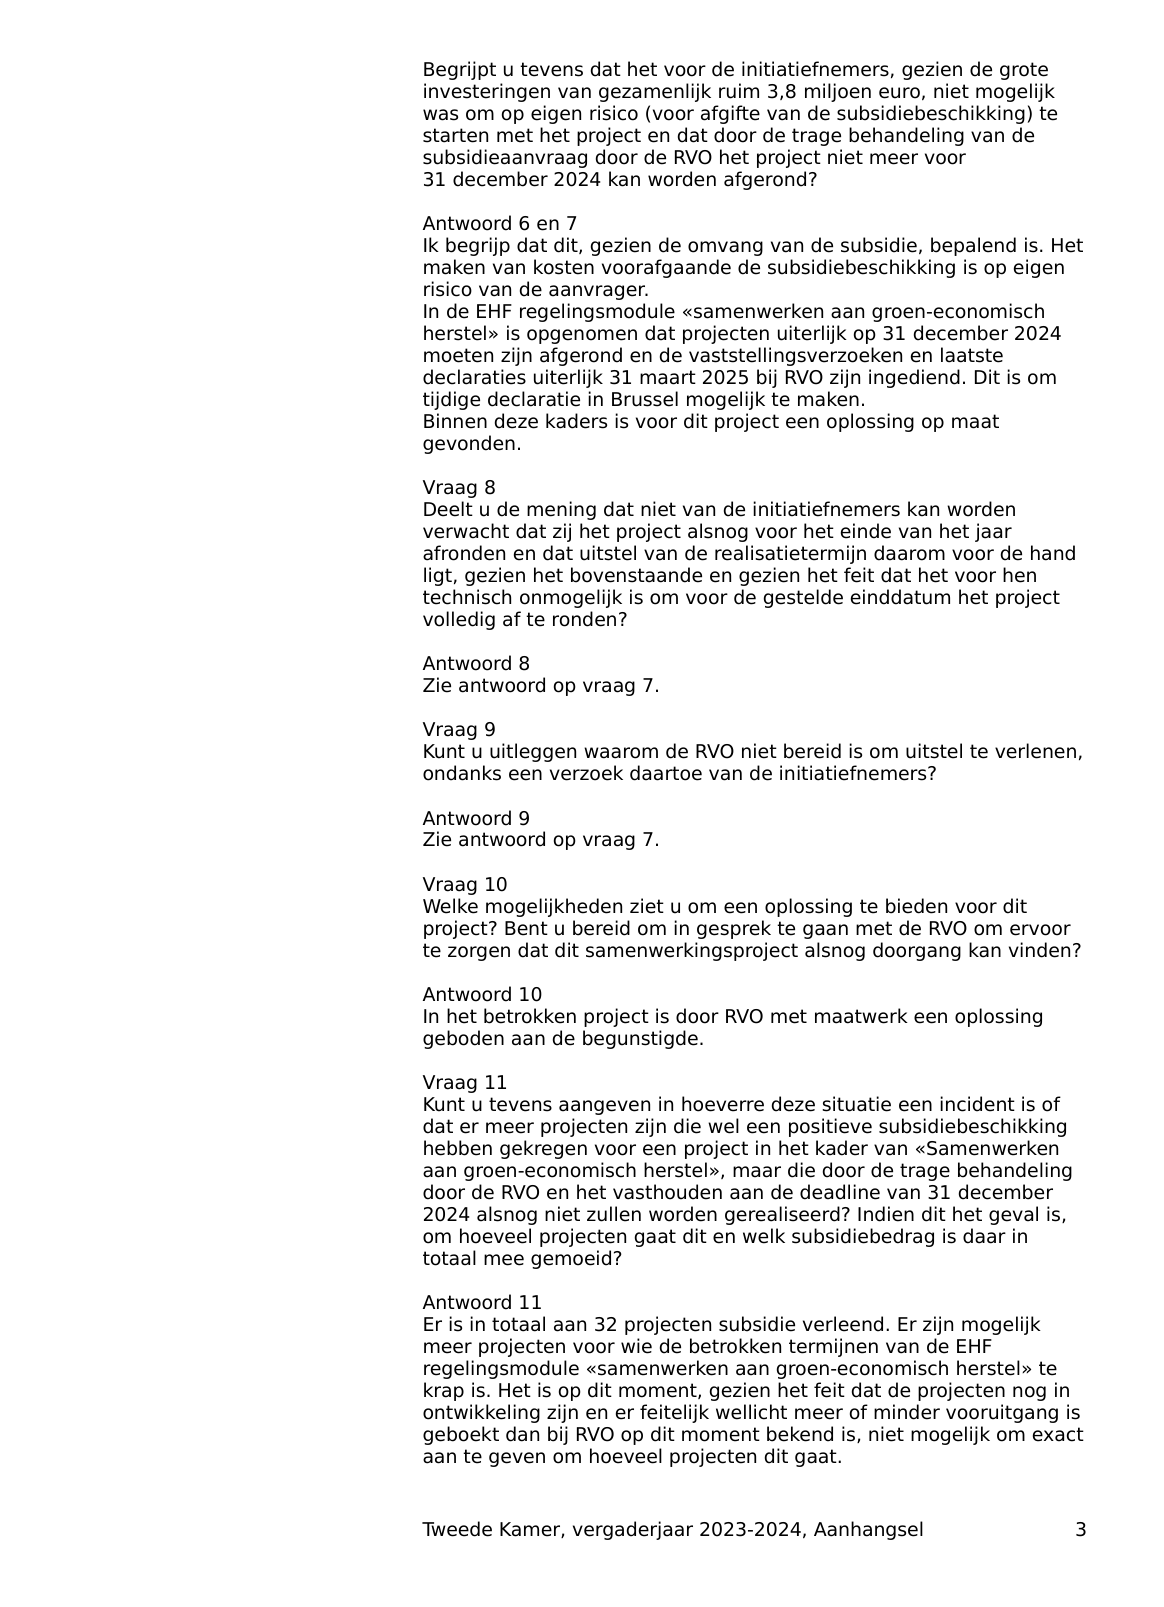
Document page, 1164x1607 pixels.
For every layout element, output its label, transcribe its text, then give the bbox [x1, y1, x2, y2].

text Zie antwoord op vraag 7. [422, 675, 1087, 697]
text Binnen deze kaders is voor dit project een oplossing op maat gevonden. [422, 411, 1087, 455]
text Er is in totaal aan 32 projecten subsidie verleend. Er zijn mogelijk meer projecten voor wie de betrokken termijnen van de EHF regelingsmodule «samenwerken aan groen-economisch herstel» te krap is. Het is op dit moment, gezien het feit dat de projecten nog in ontwikkeling zijn en er feitelijk wellicht meer of minder vooruitgang is geboekt dan bij RVO op dit moment bekend is, niet mogelijk om exact aan te geven om hoeveel projecten dit gaat. [422, 1314, 1087, 1468]
text Zie antwoord op vraag 7. [422, 829, 1087, 851]
text Ik begrijp dat dit, gezien de omvang van de subsidie, bepalend is. Het maken van kosten voorafgaande de subsidiebeschikking is op eigen risico van de aanvrager. [422, 235, 1087, 301]
text Vraag 11 [422, 1072, 1087, 1094]
text Antwoord 6 en 7 [422, 213, 1087, 235]
text Antwoord 11 [422, 1292, 1087, 1314]
text Kunt u tevens aangeven in hoeverre deze situatie een incident is of dat er meer projecten zijn die wel een positieve subsidiebeschikking hebben gekregen voor een project in het kader van «Samenwerken aan groen-economisch herstel», maar die door de trage behandeling door de RVO en het vasthouden aan de deadline van 31 december 2024 alsnog niet zullen worden gerealiseerd? Indien dit het geval is, om hoeveel projecten gaat dit en welk subsidiebedrag is daar in totaal mee gemoeid? [422, 1094, 1087, 1269]
text In de EHF regelingsmodule «samenwerken aan groen-economisch herstel» is opgenomen dat projecten uiterlijk op 31 december 2024 moeten zijn afgerond en de vaststellingsverzoeken en laatste declaraties uiterlijk 31 maart 2025 bij RVO zijn ingediend. Dit is om tijdige declaratie in Brussel mogelijk te maken. [422, 301, 1087, 411]
text Vraag 9 [422, 719, 1087, 741]
text Antwoord 8 [422, 653, 1087, 675]
text Antwoord 9 [422, 807, 1087, 829]
text Vraag 8 [422, 477, 1087, 499]
text In het betrokken project is door RVO met maatwerk een oplossing geboden aan de begunstigde. [422, 1006, 1087, 1049]
text Begrijpt u tevens dat het voor de initiatiefnemers, gezien de grote investeringen van gezamenlijk ruim 3,8 miljoen euro, niet mogelijk was om op eigen risico (voor afgifte van de subsidiebeschikking) te starten met het project en dat door de trage behandeling van de subsidieaanvraag door de RVO het project niet meer voor 31 december 2024 kan worden afgerond? [422, 59, 1087, 191]
text Antwoord 10 [422, 984, 1087, 1006]
text Welke mogelijkheden ziet u om een oplossing te bieden voor dit project? Bent u bereid om in gesprek te gaan met de RVO om ervoor te zorgen dat dit samenwerkingsproject alsnog doorgang kan vinden? [422, 896, 1087, 961]
text Deelt u de mening dat niet van de initiatiefnemers kan worden verwacht dat zij het project alsnog voor het einde van het jaar afronden en dat uitstel van de realisatietermijn daarom voor de hand ligt, gezien het bovenstaande en gezien het feit dat het voor hen technisch onmogelijk is om voor de gestelde einddatum het project volledig af te ronden? [422, 499, 1087, 631]
text Kunt u uitleggen waarom de RVO niet bereid is om uitstel te verlenen, ondanks een verzoek daartoe van de initiatiefnemers? [422, 741, 1087, 785]
text Vraag 10 [422, 873, 1087, 896]
